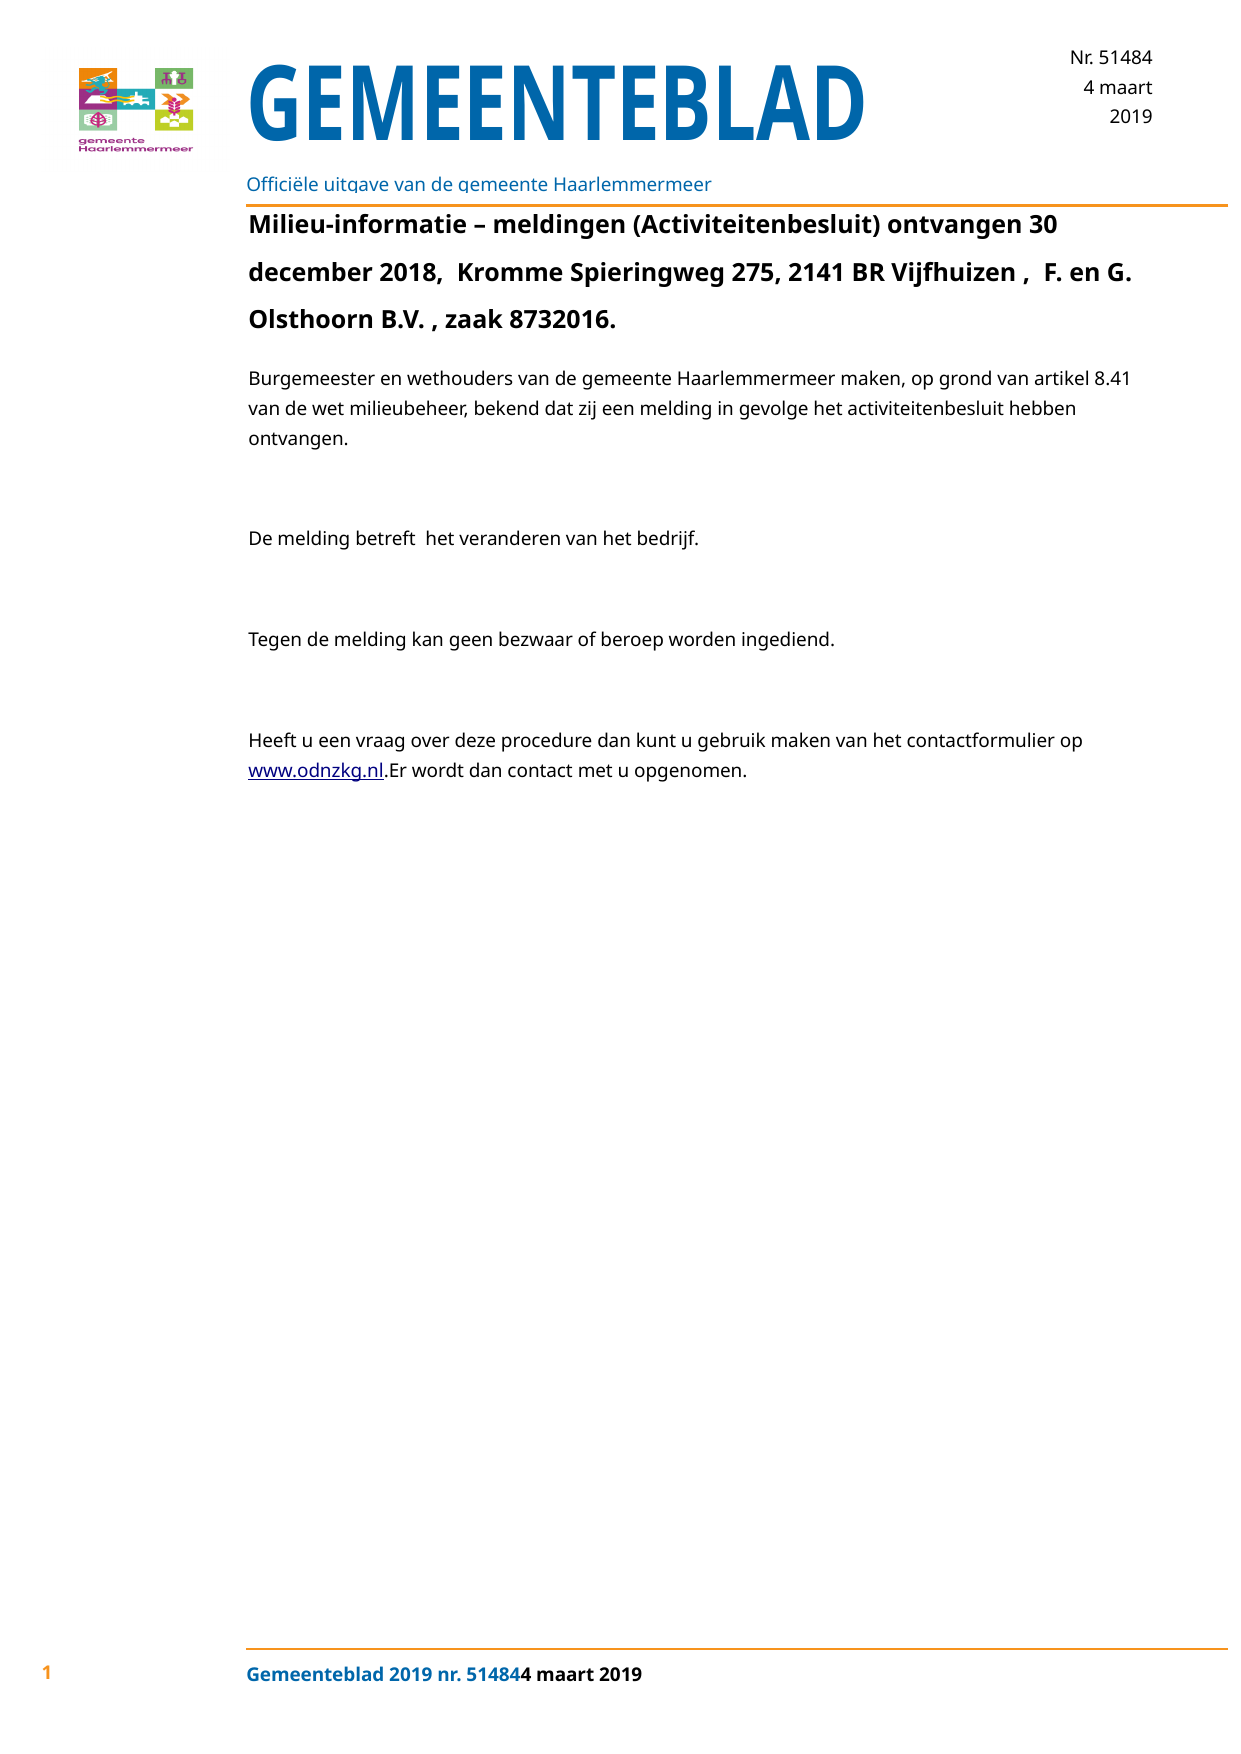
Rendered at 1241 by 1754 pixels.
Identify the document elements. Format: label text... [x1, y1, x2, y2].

text Milieu-informatie – meldingen (Activiteitenbesluit) ontvangen 30 december 2018, Kromme Spieringweg 275, 2141 BR Vijfhuizen , F. en G. Olsthoorn B.V. , zaak 8732016. [248, 207, 1152, 336]
text Tegen de melding kan geen bezwaar of beroep worden ingediend. [248, 626, 1152, 652]
picture [41, 47, 231, 172]
text De melding betreft het veranderen van het bedrijf. [248, 526, 1152, 551]
text Burgemeester en wethouders van de gemeente Haarlemmermeer maken, op grond van artikel 8.41 van de wet milieubeheer, bekend dat zij een melding in gevolge het activiteitenbesluit hebben ontvangen. [248, 366, 1152, 450]
text Heeft u een vraag over deze procedure dan kunt u gebruik maken van het contactformulier op www.odnzkg.nl.Er wordt dan contact met u opgenomen. [248, 727, 1152, 782]
